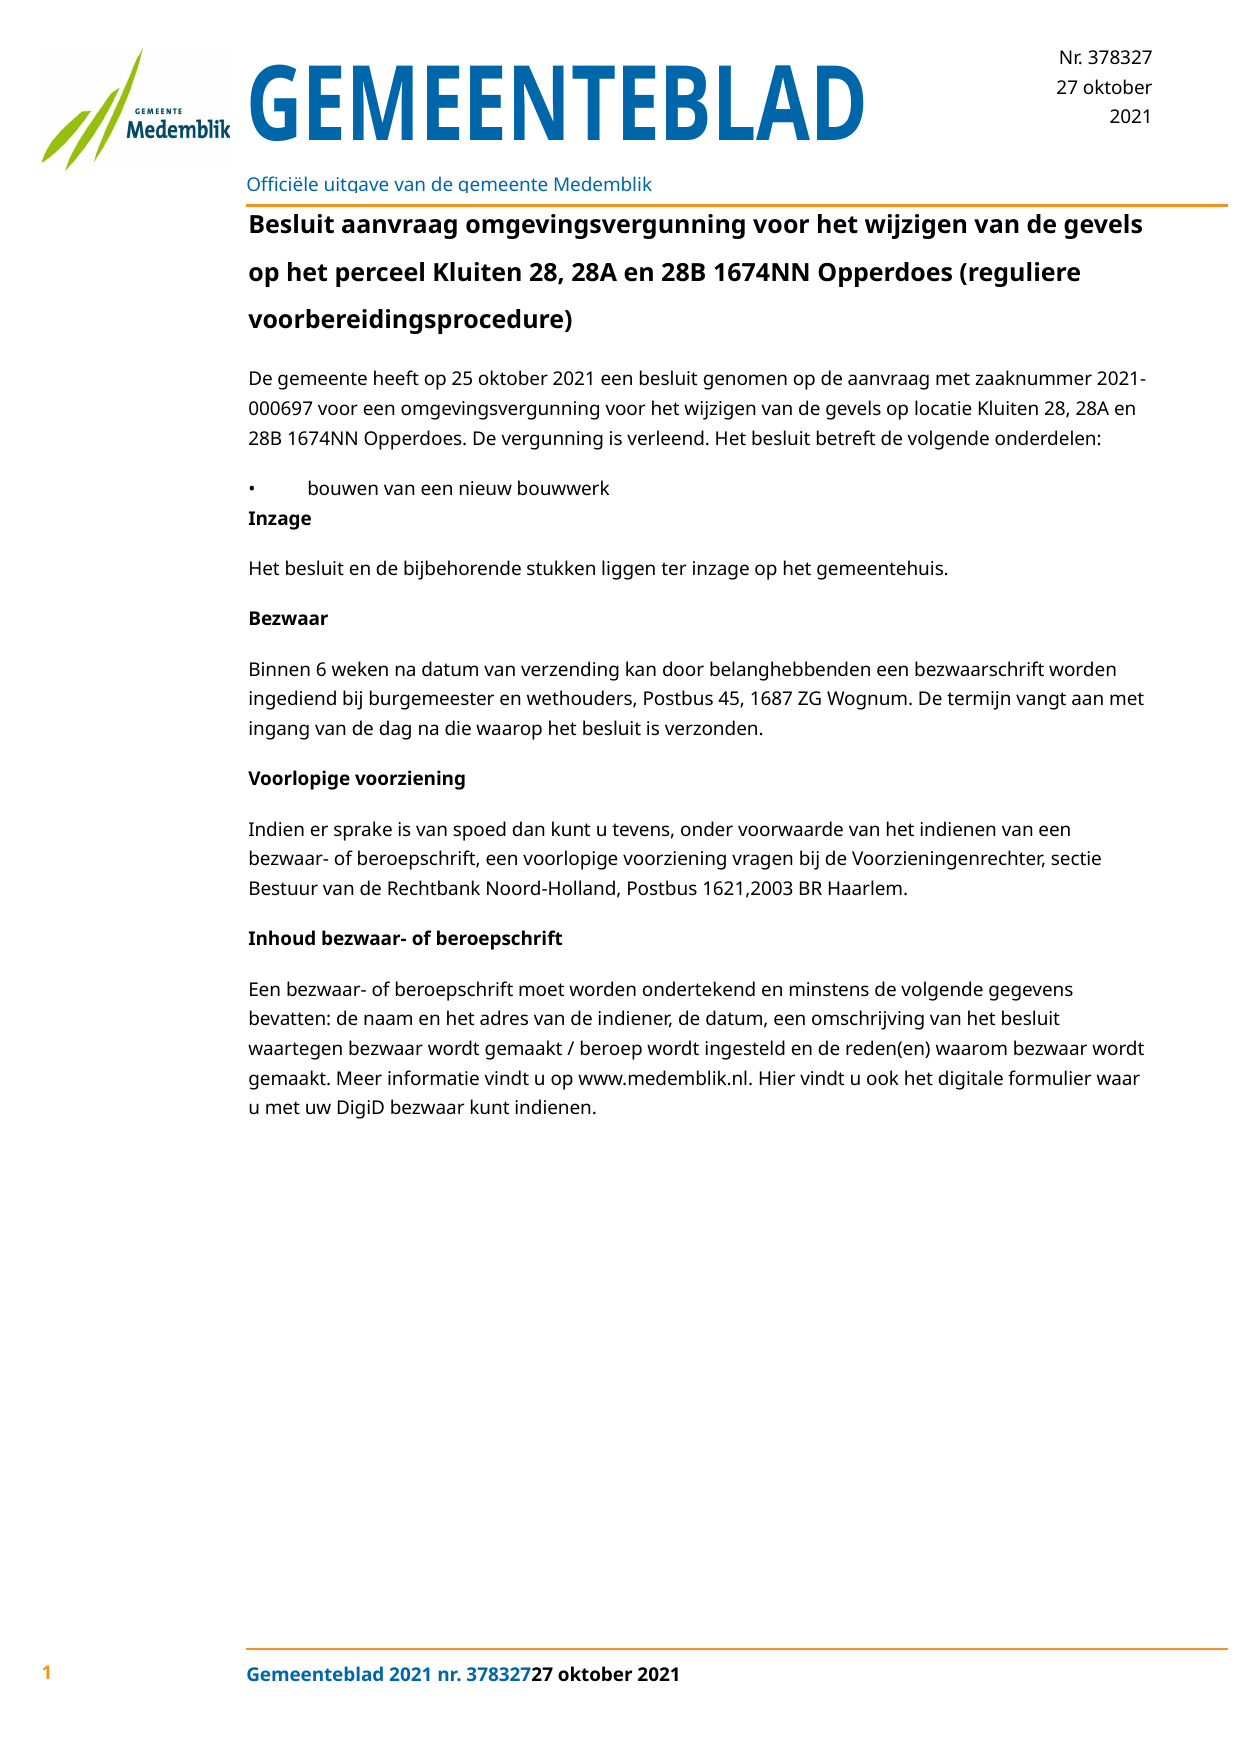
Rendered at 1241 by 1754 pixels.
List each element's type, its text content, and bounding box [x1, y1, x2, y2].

text Voorlopige voorziening [248, 766, 1152, 791]
text Binnen 6 weken na datum van verzending kan door belanghebbenden een bezwaarschrift worden ingediend bij burgemeester en wethouders, Postbus 45, 1687 ZG Wognum. De termijn vangt aan met ingang van de dag na die waarop het besluit is verzonden. [248, 656, 1152, 741]
text Inzage [248, 505, 1152, 530]
text Bezwaar [248, 606, 1152, 631]
text De gemeente heeft op 25 oktober 2021 een besluit genomen op de aanvraag met zaaknummer 2021-000697 voor een omgevingsvergunning voor het wijzigen van de gevels op locatie Kluiten 28, 28A en 28B 1674NN Opperdoes. De vergunning is verleend. Het besluit betreft de volgende onderdelen: [248, 366, 1152, 450]
text Besluit aanvraag omgevingsvergunning voor het wijzigen van de gevels op het perceel Kluiten 28, 28A en 28B 1674NN Opperdoes (reguliere voorbereidingsprocedure) [248, 207, 1152, 336]
picture [41, 47, 231, 172]
list bouwen van een nieuw bouwwerk [248, 475, 1152, 501]
text Indien er sprake is van spoed dan kunt u tevens, onder voorwaarde van het indienen van een bezwaar- of beroepschrift, een voorlopige voorziening vragen bij de Voorzieningenrechter, sectie Bestuur van de Rechtbank Noord-Holland, Postbus 1621,2003 BR Haarlem. [248, 816, 1152, 901]
text Het besluit en de bijbehorende stukken liggen ter inzage op het gemeentehuis. [248, 555, 1152, 581]
text Inhoud bezwaar- of beroepschrift [248, 926, 1152, 951]
text Een bezwaar- of beroepschrift moet worden ondertekend en minstens de volgende gegevens bevatten: de naam en het adres van de indiener, de datum, een omschrijving van het besluit waartegen bezwaar wordt gemaakt / beroep wordt ingesteld en de reden(en) waarom bezwaar wordt gemaakt. Meer informatie vindt u op www.medemblik.nl. Hier vindt u ook het digitale formulier waar u met uw DigiD bezwaar kunt indienen. [248, 976, 1152, 1120]
